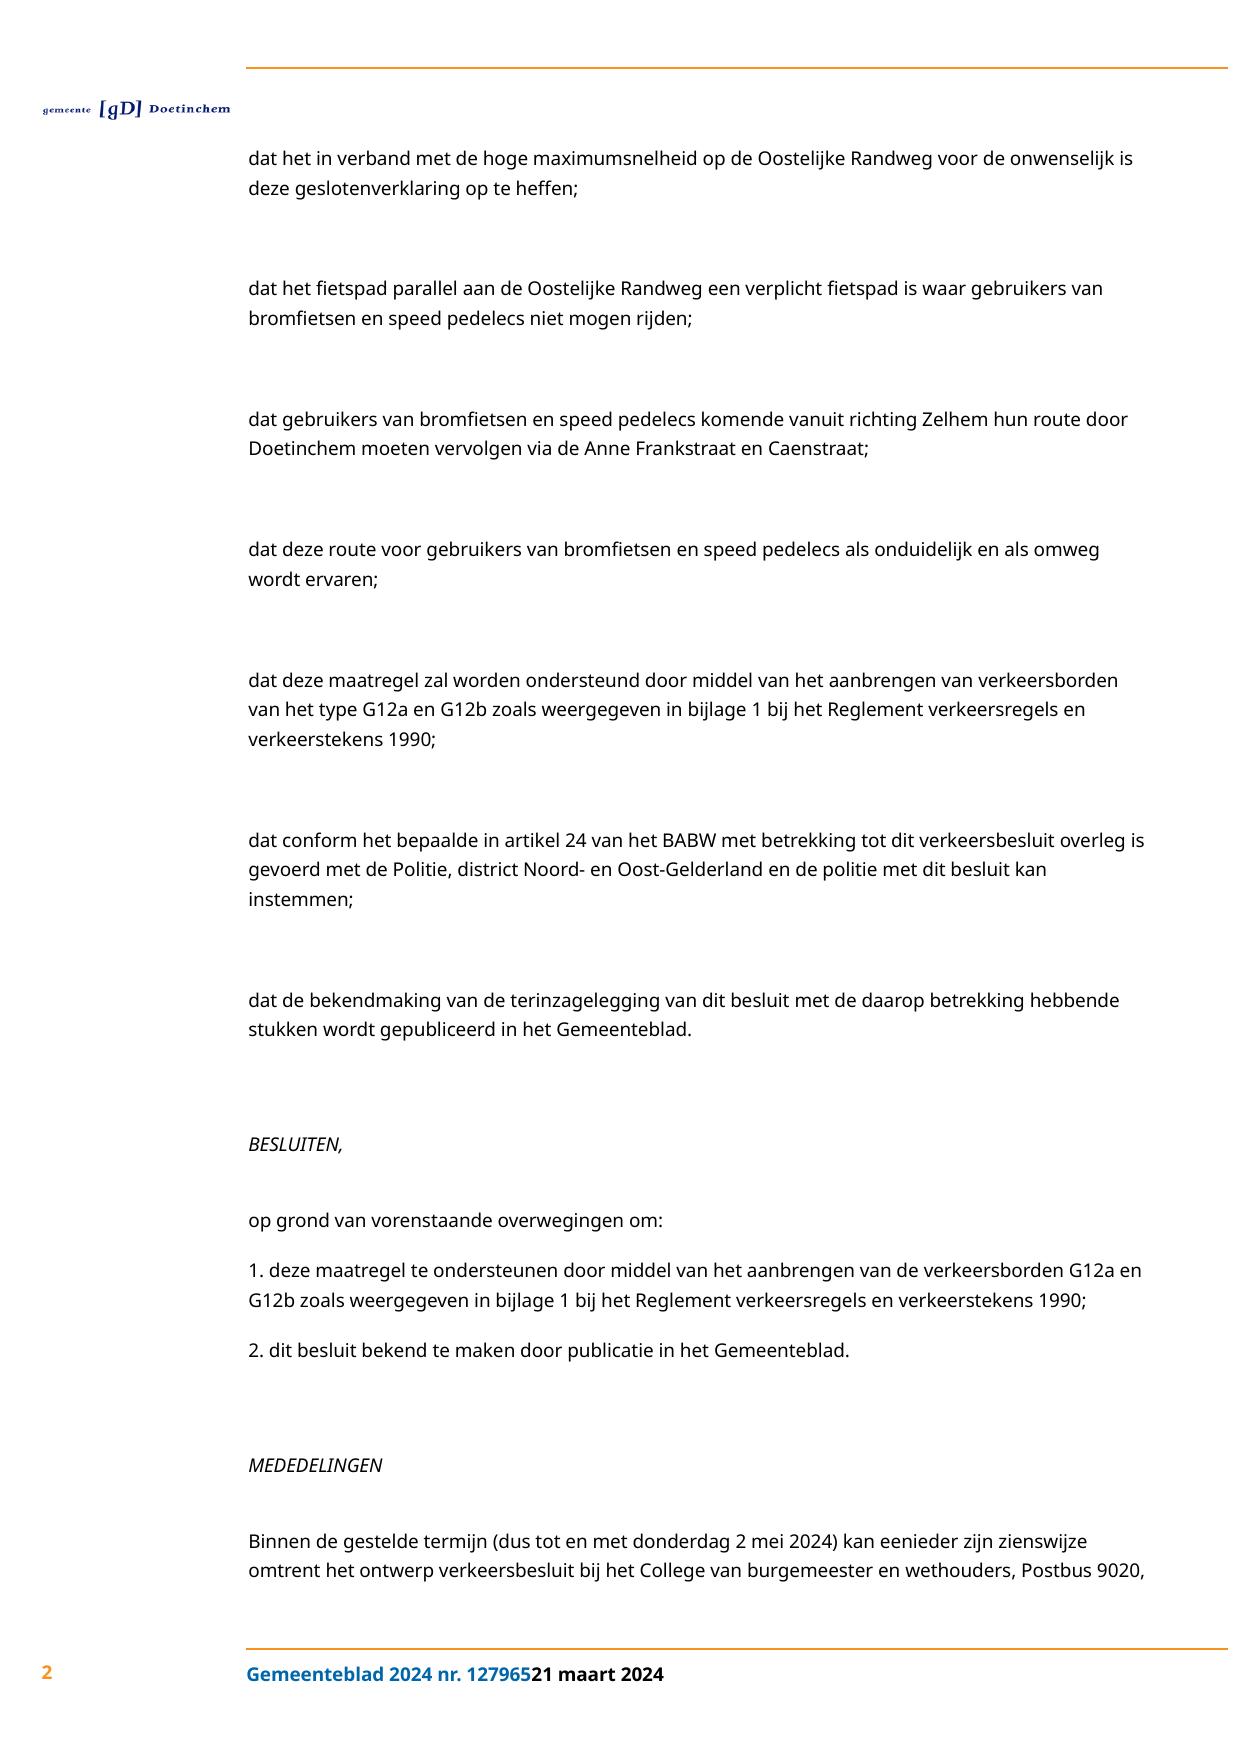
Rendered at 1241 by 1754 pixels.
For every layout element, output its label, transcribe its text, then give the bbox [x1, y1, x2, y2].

text 1. deze maatregel te ondersteunen door middel van het aanbrengen van de verkeersborden G12a en G12b zoals weergegeven in bijlage 1 bij het Reglement verkeersregels en verkeerstekens 1990; [248, 1257, 1152, 1313]
text dat deze maatregel zal worden ondersteund door middel van het aanbrengen van verkeersborden van het type G12a en G12b zoals weergegeven in bijlage 1 bij het Reglement verkeersregels en verkeerstekens 1990; [248, 667, 1152, 752]
text dat conform het bepaalde in artikel 24 van het BABW met betrekking tot dit verkeersbesluit overleg is gevoerd met de Politie, district Noord- en Oost-Gelderland en de politie met dit besluit kan instemmen; [248, 827, 1152, 912]
text 2. dit besluit bekend te maken door publicatie in het Gemeenteblad. [248, 1337, 1152, 1363]
text dat het in verband met de hoge maximumsnelheid op de Oostelijke Randweg voor de onwenselijk is deze geslotenverklaring op te heffen; [248, 145, 1152, 201]
text MEDEDELINGEN [248, 1452, 1152, 1477]
text BESLUITEN, [248, 1131, 1152, 1157]
text op grond van vorenstaande overwegingen om: [248, 1207, 1152, 1233]
picture [41, 47, 231, 172]
text dat het fietspad parallel aan de Oostelijke Randweg een verplicht fietspad is waar gebruikers van bromfietsen en speed pedelecs niet mogen rijden; [248, 276, 1152, 331]
text dat deze route voor gebruikers van bromfietsen en speed pedelecs als onduidelijk en als omweg wordt ervaren; [248, 536, 1152, 592]
text dat gebruikers van bromfietsen en speed pedelecs komende vanuit richting Zelhem hun route door Doetinchem moeten vervolgen via de Anne Frankstraat en Caenstraat; [248, 406, 1152, 461]
text Binnen de gestelde termijn (dus tot en met donderdag 2 mei 2024) kan eenieder zijn zienswijze omtrent het ontwerp verkeersbesluit bij het College van burgemeester en wethouders, Postbus 9020, [248, 1528, 1152, 1583]
text dat de bekendmaking van de terinzagelegging van dit besluit met de daarop betrekking hebbende stukken wordt gepubliceerd in het Gemeenteblad. [248, 987, 1152, 1042]
